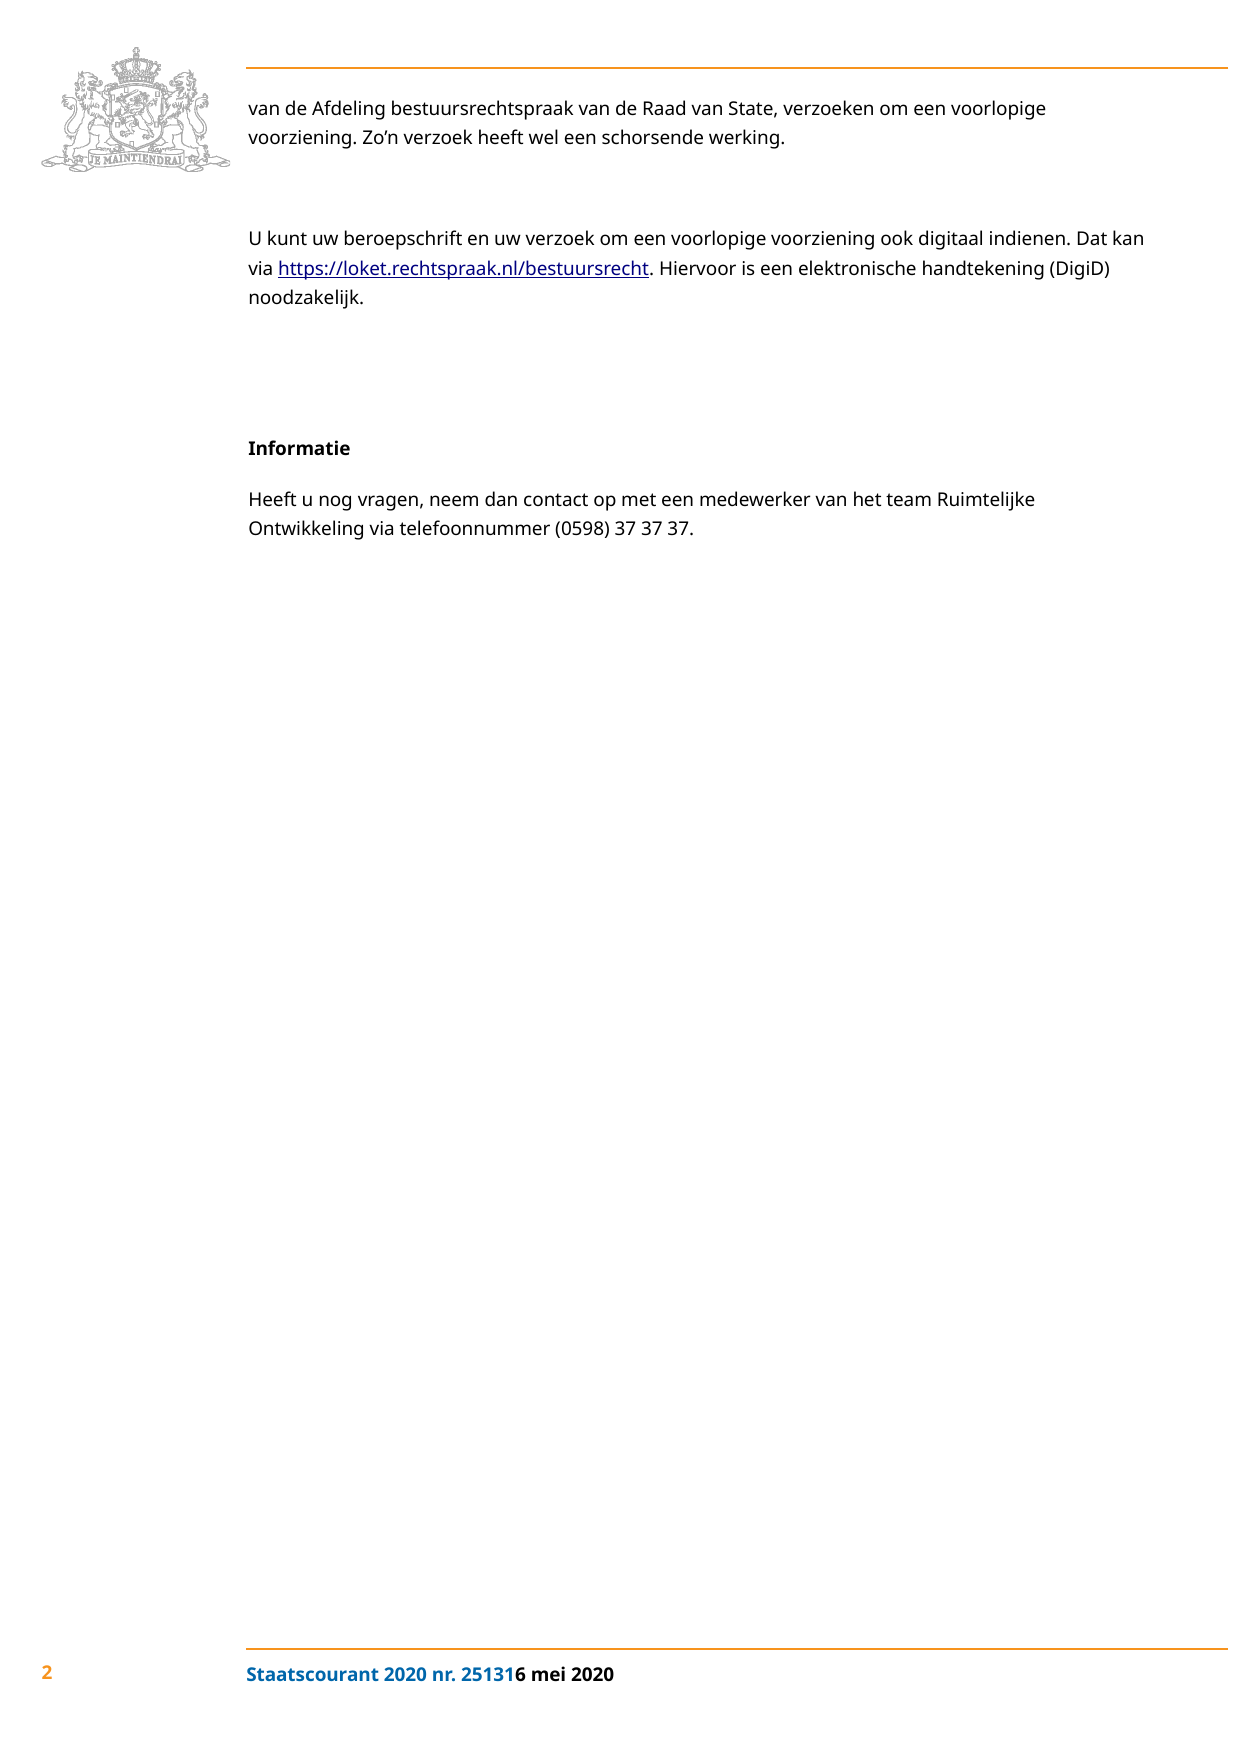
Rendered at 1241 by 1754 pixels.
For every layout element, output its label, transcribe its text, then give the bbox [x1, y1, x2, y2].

text van de Afdeling bestuursrechtspraak van de Raad van State, verzoeken om een voorlopige voorziening. Zo’n verzoek heeft wel een schorsende werking. [248, 95, 1152, 150]
picture [41, 47, 231, 172]
text Heeft u nog vragen, neem dan contact op met een medewerker van het team Ruimtelijke Ontwikkeling via telefoonnummer (0598) 37 37 37. [248, 486, 1152, 541]
text Informatie [248, 436, 1152, 461]
text U kunt uw beroepschrift en uw verzoek om een voorlopige voorziening ook digitaal indienen. Dat kan via https://loket.rechtspraak.nl/bestuursrecht. Hiervoor is een elektronische handtekening (DigiD) noodzakelijk. [248, 225, 1152, 310]
